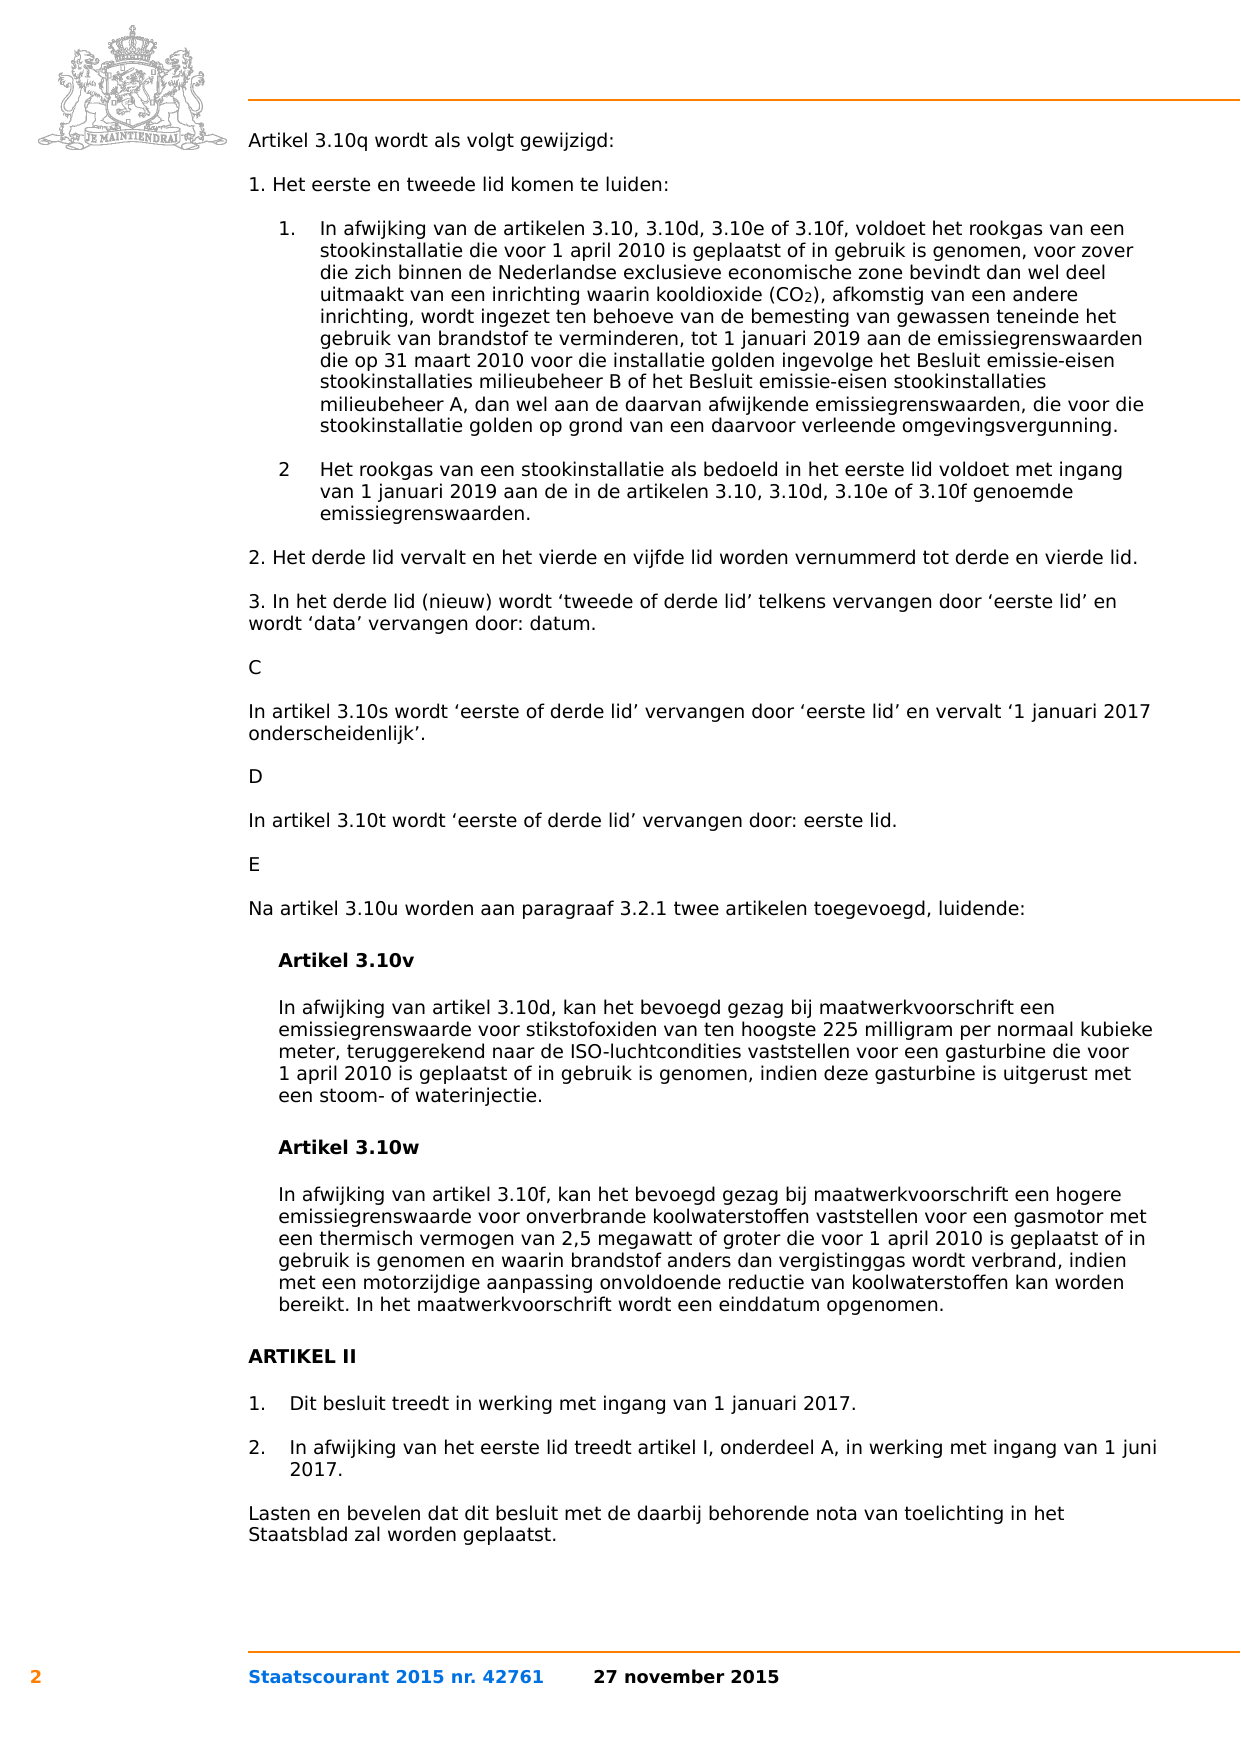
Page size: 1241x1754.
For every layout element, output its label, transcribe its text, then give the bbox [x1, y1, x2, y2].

subtitle ARTIKEL II [248, 1346, 1163, 1368]
text 2. Het derde lid vervalt en het vierde en vijfde lid worden vernummerd tot derde en vierde lid. [248, 547, 1163, 569]
text C [248, 657, 1163, 679]
text D [248, 766, 1163, 788]
text In artikel 3.10s wordt ‘eerste of derde lid’ vervangen door ‘eerste lid’ en vervalt ‘1 januari 2017 onderscheidenlijk’. [248, 701, 1163, 744]
subtitle Artikel 3.10v [278, 950, 1163, 972]
text E [248, 854, 1163, 876]
text 2. In afwijking van het eerste lid treedt artikel I, onderdeel A, in werking met ingang van 1 juni 2017. [248, 1437, 1163, 1481]
text 1. In afwijking van de artikelen 3.10, 3.10d, 3.10e of 3.10f, voldoet het rookgas van een stookinstallatie die voor 1 april 2010 is geplaatst of in gebruik is genomen, voor zover die zich binnen de Nederlandse exclusieve economische zone bevindt dan wel deel uitmaakt van een inrichting waarin kooldioxide (CO2), afkomstig van een andere inrichting, wordt ingezet ten behoeve van de bemesting van gewassen teneinde het gebruik van brandstof te verminderen, tot 1 januari 2019 aan de emissiegrenswaarden die op 31 maart 2010 voor die installatie golden ingevolge het Besluit emissie-eisen stookinstallaties milieubeheer B of het Besluit emissie-eisen stookinstallaties milieubeheer A, dan wel aan de daarvan afwijkende emissiegrenswaarden, die voor die stookinstallatie golden op grond van een daarvoor verleende omgevingsvergunning. [278, 218, 1163, 437]
text 3. In het derde lid (nieuw) wordt ‘tweede of derde lid’ telkens vervangen door ‘eerste lid’ en wordt ‘data’ vervangen door: datum. [248, 591, 1163, 635]
text In afwijking van artikel 3.10d, kan het bevoegd gezag bij maatwerkvoorschrift een emissiegrenswaarde voor stikstofoxiden van ten hoogste 225 milligram per normaal kubieke meter, teruggerekend naar de ISO-luchtcondities vaststellen voor een gasturbine die voor 1 april 2010 is geplaatst of in gebruik is genomen, indien deze gasturbine is uitgerust met een stoom- of waterinjectie. [278, 997, 1163, 1107]
subtitle Artikel 3.10w [278, 1137, 1163, 1159]
text 1. Dit besluit treedt in werking met ingang van 1 januari 2017. [248, 1393, 1163, 1415]
text 2 Het rookgas van een stookinstallatie als bedoeld in het eerste lid voldoet met ingang van 1 januari 2019 aan de in de artikelen 3.10, 3.10d, 3.10e of 3.10f genoemde emissiegrenswaarden. [278, 459, 1163, 525]
text In afwijking van artikel 3.10f, kan het bevoegd gezag bij maatwerkvoorschrift een hogere emissiegrenswaarde voor onverbrande koolwaterstoffen vaststellen voor een gasmotor met een thermisch vermogen van 2,5 megawatt of groter die voor 1 april 2010 is geplaatst of in gebruik is genomen en waarin brandstof anders dan vergistinggas wordt verbrand, indien met een motorzijdige aanpassing onvoldoende reductie van koolwaterstoffen kan worden bereikt. In het maatwerkvoorschrift wordt een einddatum opgenomen. [278, 1184, 1163, 1316]
text Na artikel 3.10u worden aan paragraaf 3.2.1 twee artikelen toegevoegd, luidende: [248, 898, 1163, 920]
picture [38, 25, 227, 150]
text 1. Het eerste en tweede lid komen te luiden: [248, 174, 1163, 196]
text In artikel 3.10t wordt ‘eerste of derde lid’ vervangen door: eerste lid. [248, 810, 1163, 832]
text Artikel 3.10q wordt als volgt gewijzigd: [248, 130, 1163, 152]
text Lasten en bevelen dat dit besluit met de daarbij behorende nota van toelichting in het Staatsblad zal worden geplaatst. [248, 1502, 1163, 1546]
